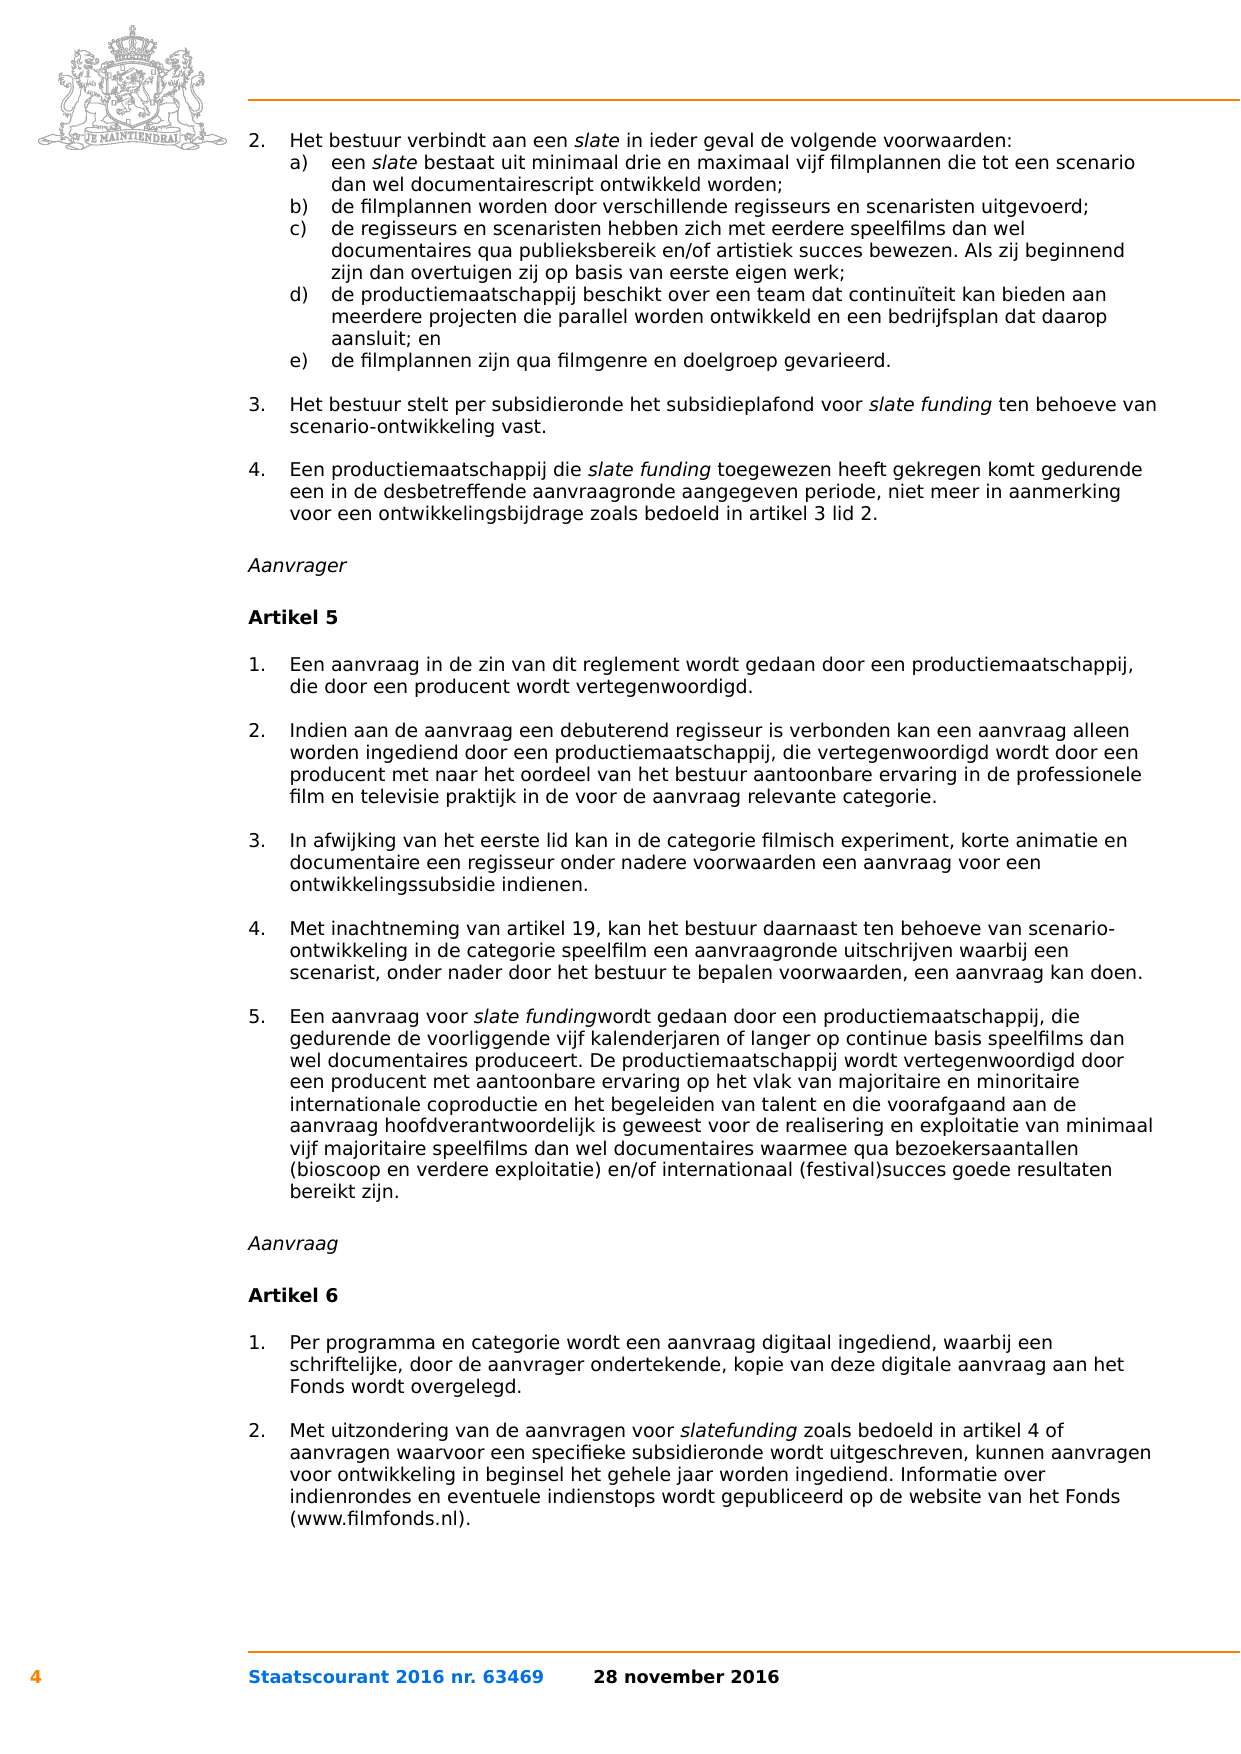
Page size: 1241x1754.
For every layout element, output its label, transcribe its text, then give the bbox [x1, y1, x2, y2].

text 1. Per programma en categorie wordt een aanvraag digitaal ingediend, waarbij een schriftelijke, door de aanvrager ondertekende, kopie van deze digitale aanvraag aan het Fonds wordt overgelegd. [248, 1332, 1163, 1398]
text e) de filmplannen zijn qua filmgenre en doelgroep gevarieerd. [289, 350, 1163, 372]
text 5. Een aanvraag voor slate fundingwordt gedaan door een productiemaatschappij, die gedurende de voorliggende vijf kalenderjaren of langer op continue basis speelfilms dan wel documentaires produceert. De productiemaatschappij wordt vertegenwoordigd door een producent met aantoonbare ervaring op het vlak van majoritaire en minoritaire internationale coproductie en het begeleiden van talent en die voorafgaand aan de aanvraag hoofdverantwoordelijk is geweest voor de realisering en exploitatie van minimaal vijf majoritaire speelfilms dan wel documentaires waarmee qua bezoekersaantallen (bioscoop en verdere exploitatie) en/of internationaal (festival)succes goede resultaten bereikt zijn. [248, 1006, 1163, 1203]
subtitle Aanvrager [248, 555, 1163, 577]
text 2. Het bestuur verbindt aan een slate in ieder geval de volgende voorwaarden: [248, 130, 1163, 152]
text c) de regisseurs en scenaristen hebben zich met eerdere speelfilms dan wel documentaires qua publieksbereik en/of artistiek succes bewezen. Als zij beginnend zijn dan overtuigen zij op basis van eerste eigen werk; [289, 218, 1163, 284]
text 1. Een aanvraag in de zin van dit reglement wordt gedaan door een productiemaatschappij, die door een producent wordt vertegenwoordigd. [248, 654, 1163, 698]
text 2. Indien aan de aanvraag een debuterend regisseur is verbonden kan een aanvraag alleen worden ingediend door een productiemaatschappij, die vertegenwoordigd wordt door een producent met naar het oordeel van het bestuur aantoonbare ervaring in de professionele film en televisie praktijk in de voor de aanvraag relevante categorie. [248, 720, 1163, 808]
text a) een slate bestaat uit minimaal drie en maximaal vijf filmplannen die tot een scenario dan wel documentairescript ontwikkeld worden; [289, 152, 1163, 196]
text 2. Met uitzondering van de aanvragen voor slatefunding zoals bedoeld in artikel 4 of aanvragen waarvoor een specifieke subsidieronde wordt uitgeschreven, kunnen aanvragen voor ontwikkeling in beginsel het gehele jaar worden ingediend. Informatie over indienrondes en eventuele indienstops wordt gepubliceerd op de website van het Fonds (www.filmfonds.nl). [248, 1420, 1163, 1530]
text 3. Het bestuur stelt per subsidieronde het subsidieplafond voor slate funding ten behoeve van scenario-ontwikkeling vast. [248, 393, 1163, 437]
subtitle Artikel 6 [248, 1285, 1163, 1307]
subtitle Aanvraag [248, 1233, 1163, 1255]
text 3. In afwijking van het eerste lid kan in de categorie filmisch experiment, korte animatie en documentaire een regisseur onder nadere voorwaarden een aanvraag voor een ontwikkelingssubsidie indienen. [248, 830, 1163, 896]
text b) de filmplannen worden door verschillende regisseurs en scenaristen uitgevoerd; [289, 196, 1163, 218]
text d) de productiemaatschappij beschikt over een team dat continuïteit kan bieden aan meerdere projecten die parallel worden ontwikkeld en een bedrijfsplan dat daarop aansluit; en [289, 284, 1163, 350]
picture [38, 25, 227, 150]
subtitle Artikel 5 [248, 607, 1163, 629]
text 4. Met inachtneming van artikel 19, kan het bestuur daarnaast ten behoeve van scenario-ontwikkeling in de categorie speelfilm een aanvraagronde uitschrijven waarbij een scenarist, onder nader door het bestuur te bepalen voorwaarden, een aanvraag kan doen. [248, 918, 1163, 984]
text 4. Een productiemaatschappij die slate funding toegewezen heeft gekregen komt gedurende een in de desbetreffende aanvraagronde aangegeven periode, niet meer in aanmerking voor een ontwikkelingsbijdrage zoals bedoeld in artikel 3 lid 2. [248, 459, 1163, 525]
